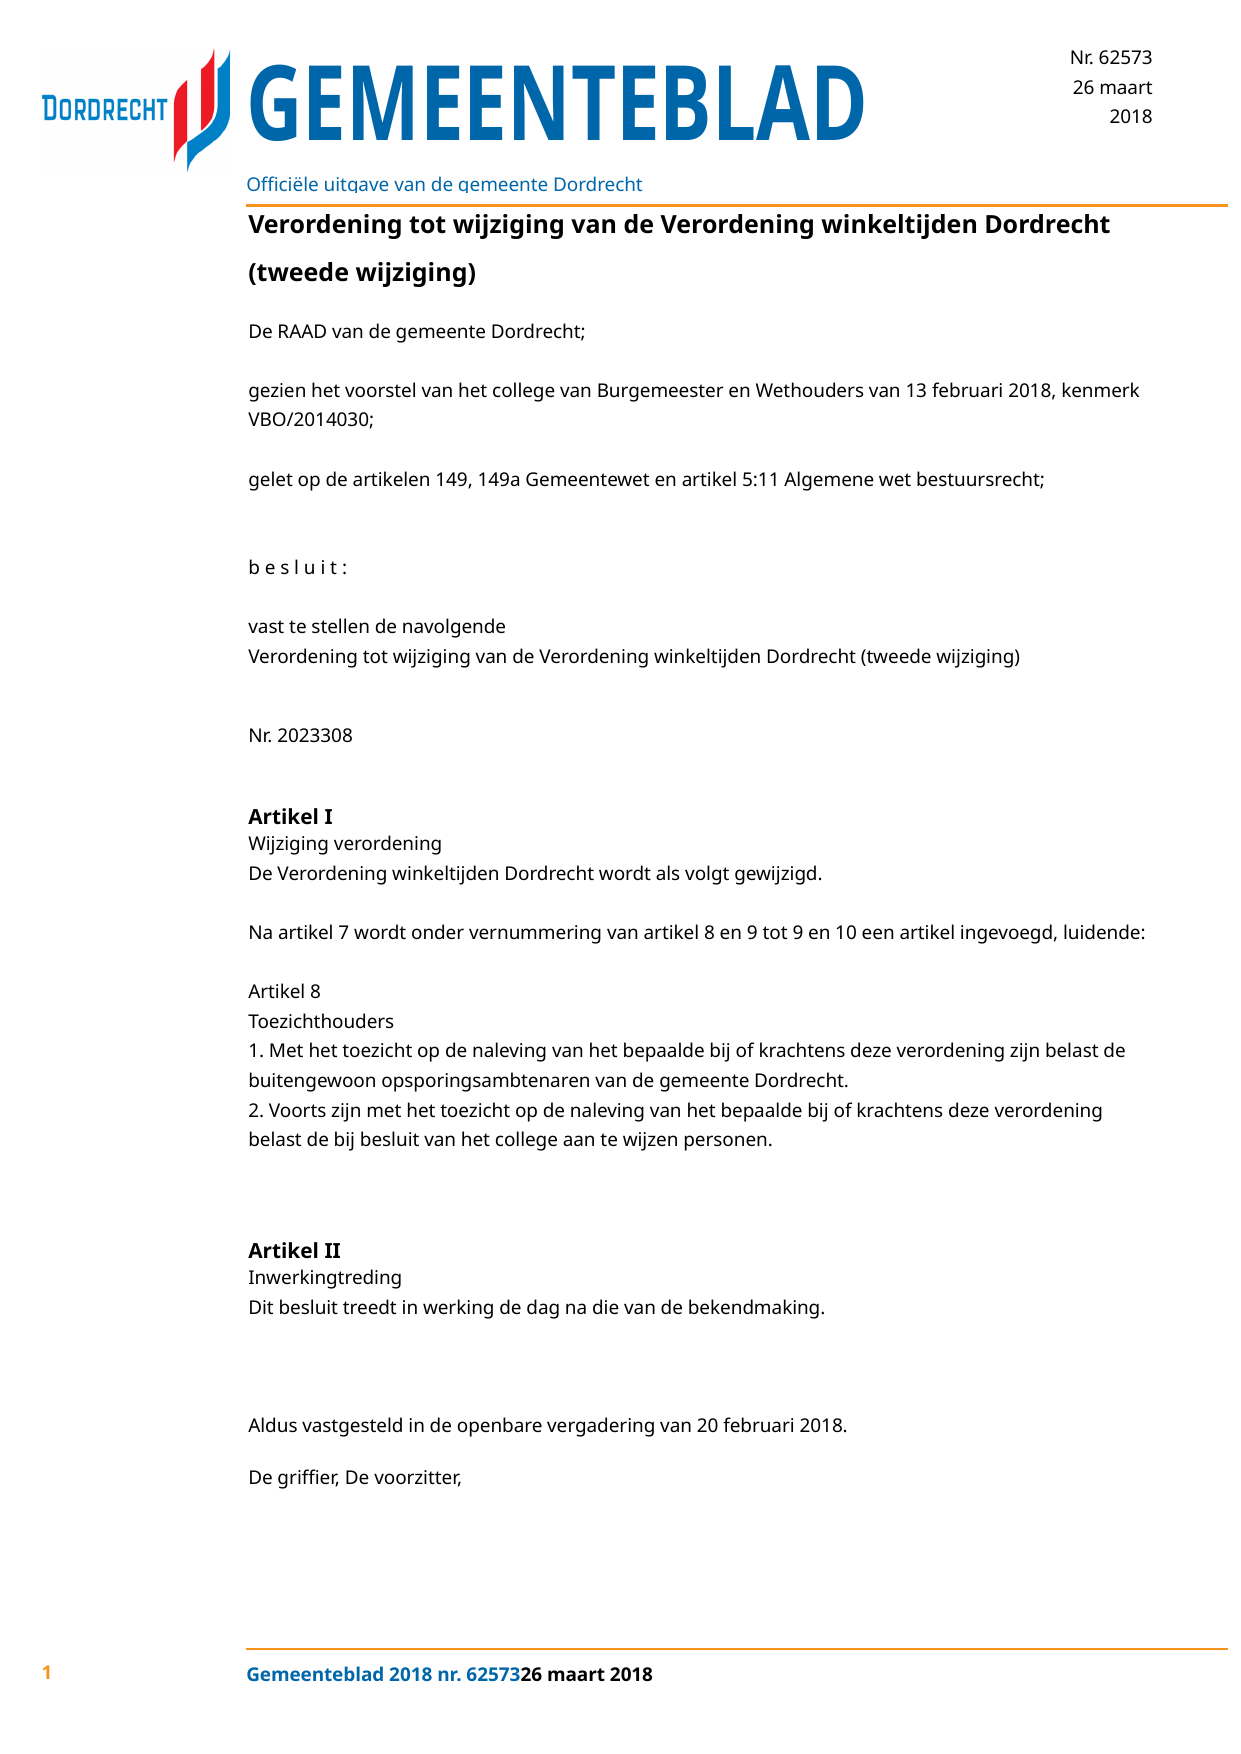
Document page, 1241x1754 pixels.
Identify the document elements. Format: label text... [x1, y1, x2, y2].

text Wijziging verordening [248, 831, 1152, 856]
text 2. Voorts zijn met het toezicht op de naleving van het bepaalde bij of krachtens deze verordening belast de bij besluit van het college aan te wijzen personen. [248, 1097, 1152, 1152]
text Artikel I [248, 802, 1152, 831]
text 1. Met het toezicht op de naleving van het bepaalde bij of krachtens deze verordening zijn belast de buitengewoon opsporings­ambtenaren van de gemeente Dordrecht. [248, 1038, 1152, 1093]
text gezien het voorstel van het college van Burgemeester en Wethouders van 13 februari 2018, kenmerk VBO/2014030; [248, 377, 1152, 432]
text De RAAD van de gemeente Dordrecht; [248, 318, 1152, 344]
text Inwerkingtreding [248, 1264, 1152, 1290]
text Aldus vastgesteld in de openbare vergadering van 20 februari 2018. [248, 1412, 1152, 1438]
text Verordening tot wijziging van de Verordening winkeltijden Dordrecht (tweede wijziging) [248, 207, 1152, 288]
text De griffier, De voorzitter, [248, 1464, 1152, 1489]
text b e s l u i t : [248, 554, 1152, 580]
text Artikel II [248, 1236, 1152, 1264]
text Toezichthouders [248, 1008, 1152, 1034]
text Dit besluit treedt in werking de dag na die van de bekendmaking. [248, 1294, 1152, 1320]
picture [41, 47, 231, 172]
text Artikel 8 [248, 978, 1152, 1004]
text De Verordening winkeltijden Dordrecht wordt als volgt gewijzigd. [248, 860, 1152, 886]
text Verordening tot wijziging van de Verordening winkeltijden Dordrecht (tweede wijziging) [248, 643, 1152, 669]
text Na artikel 7 wordt onder vernummering van artikel 8 en 9 tot 9 en 10 een artikel ingevoegd, luidende: [248, 919, 1152, 945]
text Nr. 2023308 [248, 722, 1152, 748]
text gelet op de artikelen 149, 149a Gemeentewet en artikel 5:11 Algemene wet bestuursrecht; [248, 466, 1152, 492]
text vast te stellen de navolgende [248, 614, 1152, 639]
